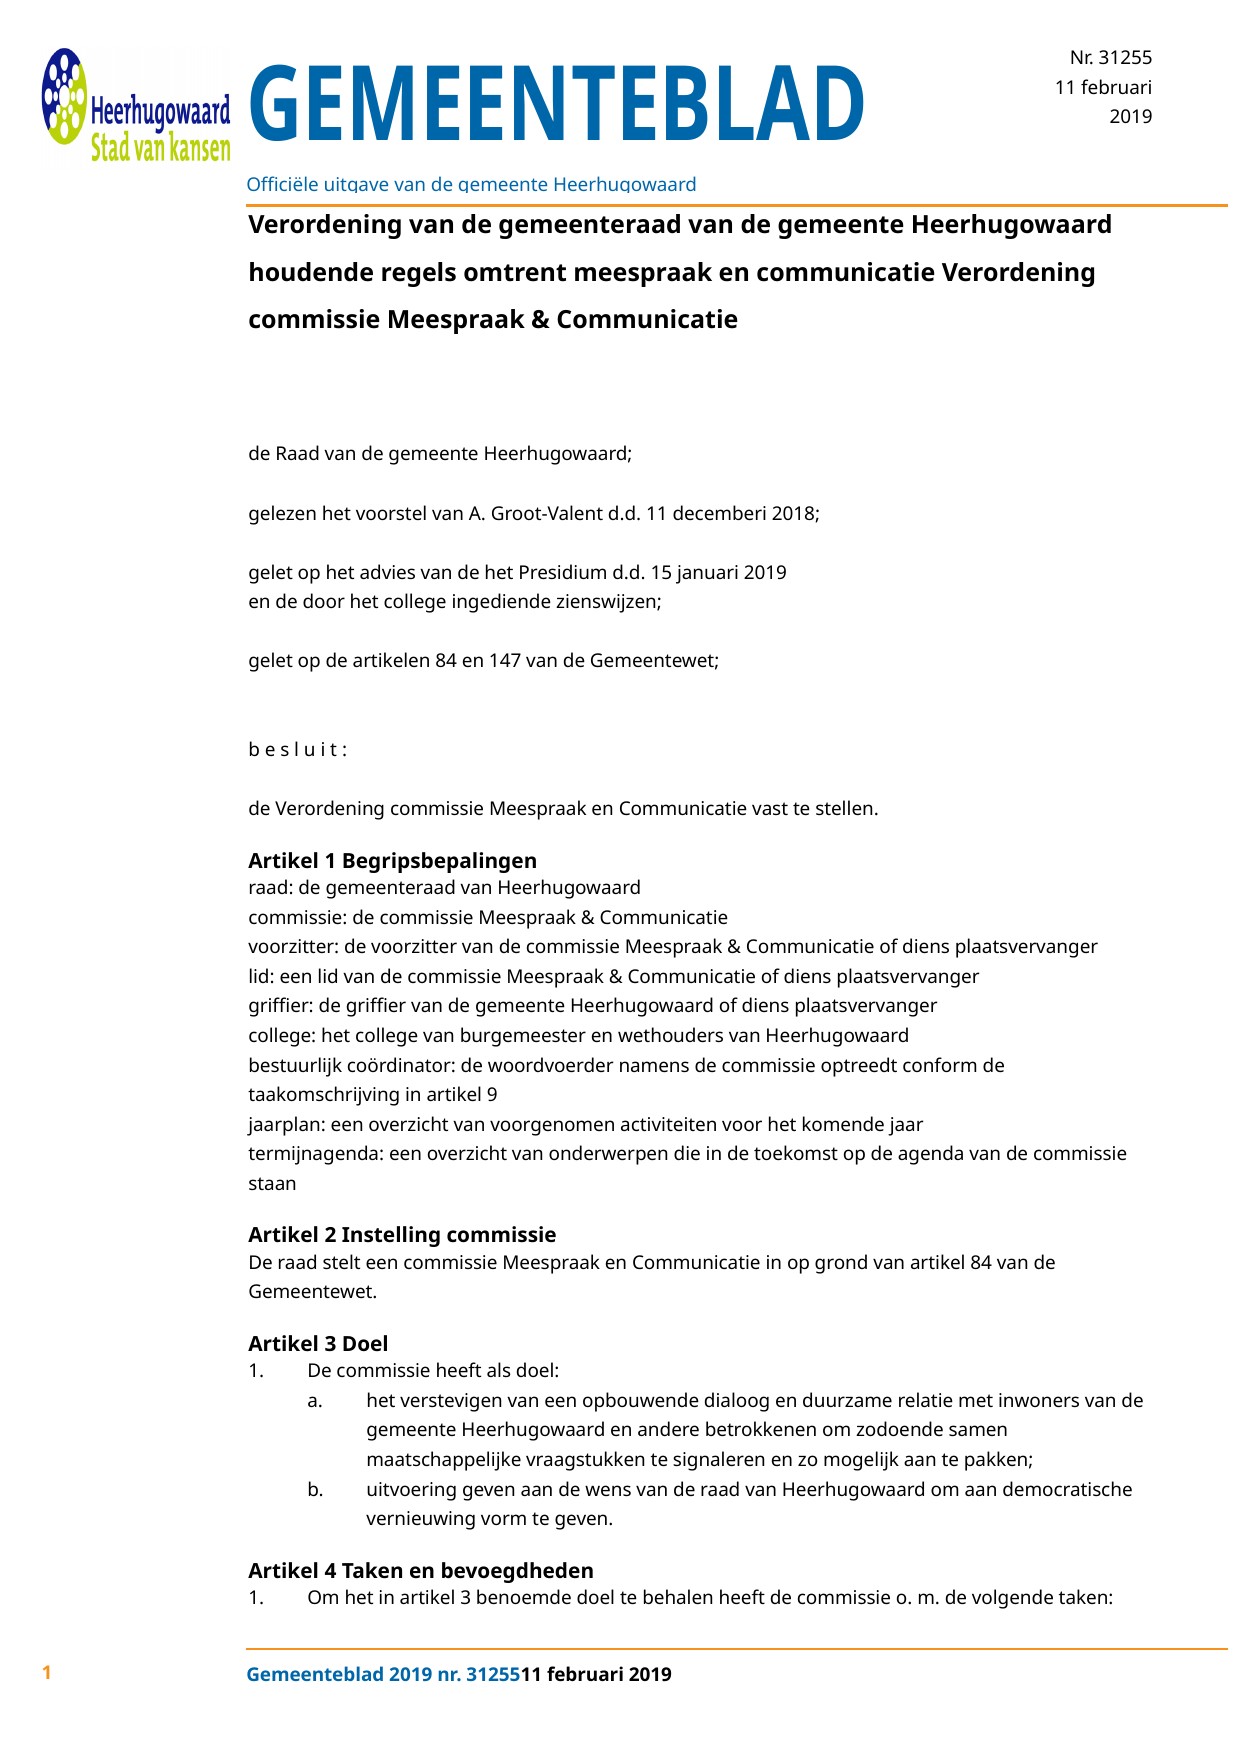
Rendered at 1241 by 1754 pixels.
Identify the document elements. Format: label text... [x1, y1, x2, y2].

text gelezen het voorstel van A. Groot-Valent d.d. 11 decemberi 2018; [248, 500, 1152, 525]
text voorzitter: de voorzitter van de commissie Meespraak & Communicatie of diens plaatsvervanger [248, 933, 1152, 959]
text b e s l u i t : [248, 736, 1152, 762]
text gelet op de artikelen 84 en 147 van de Gemeentewet; [248, 648, 1152, 673]
text de Verordening commissie Meespraak en Communicatie vast te stellen. [248, 796, 1152, 821]
text Artikel 2 Instelling commissie [248, 1221, 1152, 1249]
text en de door het college ingediende zienswijzen; [248, 588, 1152, 614]
text gelet op het advies van de het Presidium d.d. 15 januari 2019 [248, 559, 1152, 584]
text Verordening van de gemeenteraad van de gemeente Heerhugowaard houdende regels omtrent meespraak en communicatie Verordening commissie Meespraak & Communicatie [248, 207, 1152, 336]
text Artikel 4 Taken en bevoegdheden [248, 1556, 1152, 1584]
list De commissie heeft als doel: [248, 1357, 1152, 1383]
text bestuurlijk coördinator: de woordvoerder namens de commissie optreedt conform de taakomschrijving in artikel 9 [248, 1052, 1152, 1107]
list het verstevigen van een opbouwende dialoog en duurzame relatie met inwoners van de gemeente Heerhugowaard en andere betrokkenen om zodoende samen maatschappelijke vraagstukken te signaleren en zo mogelijk aan te pakken; [307, 1387, 1152, 1472]
text jaarplan: een overzicht van voorgenomen activiteiten voor het komende jaar [248, 1111, 1152, 1137]
text raad: de gemeenteraad van Heerhugowaard [248, 874, 1152, 900]
text termijnagenda: een overzicht van onderwerpen die in de toekomst op de agenda van de commissie staan [248, 1141, 1152, 1196]
text lid: een lid van de commissie Meespraak & Communicatie of diens plaatsvervanger [248, 963, 1152, 989]
list uitvoering geven aan de wens van de raad van Heerhugowaard om aan democratische vernieuwing vorm te geven. [307, 1476, 1152, 1531]
text de Raad van de gemeente Heerhugowaard; [248, 441, 1152, 466]
text college: het college van burgemeester en wethouders van Heerhugowaard [248, 1022, 1152, 1048]
text De raad stelt een commissie Meespraak en Communicatie in op grond van artikel 84 van de Gemeentewet. [248, 1249, 1152, 1304]
text Artikel 1 Begripsbepalingen [248, 846, 1152, 874]
text griffier: de griffier van de gemeente Heerhugowaard of diens plaatsvervanger [248, 993, 1152, 1018]
list Om het in artikel 3 benoemde doel te behalen heeft de commissie o. m. de volgende taken: [248, 1584, 1152, 1610]
picture [41, 47, 231, 172]
text commissie: de commissie Meespraak & Communicatie [248, 904, 1152, 930]
text Artikel 3 Doel [248, 1329, 1152, 1357]
